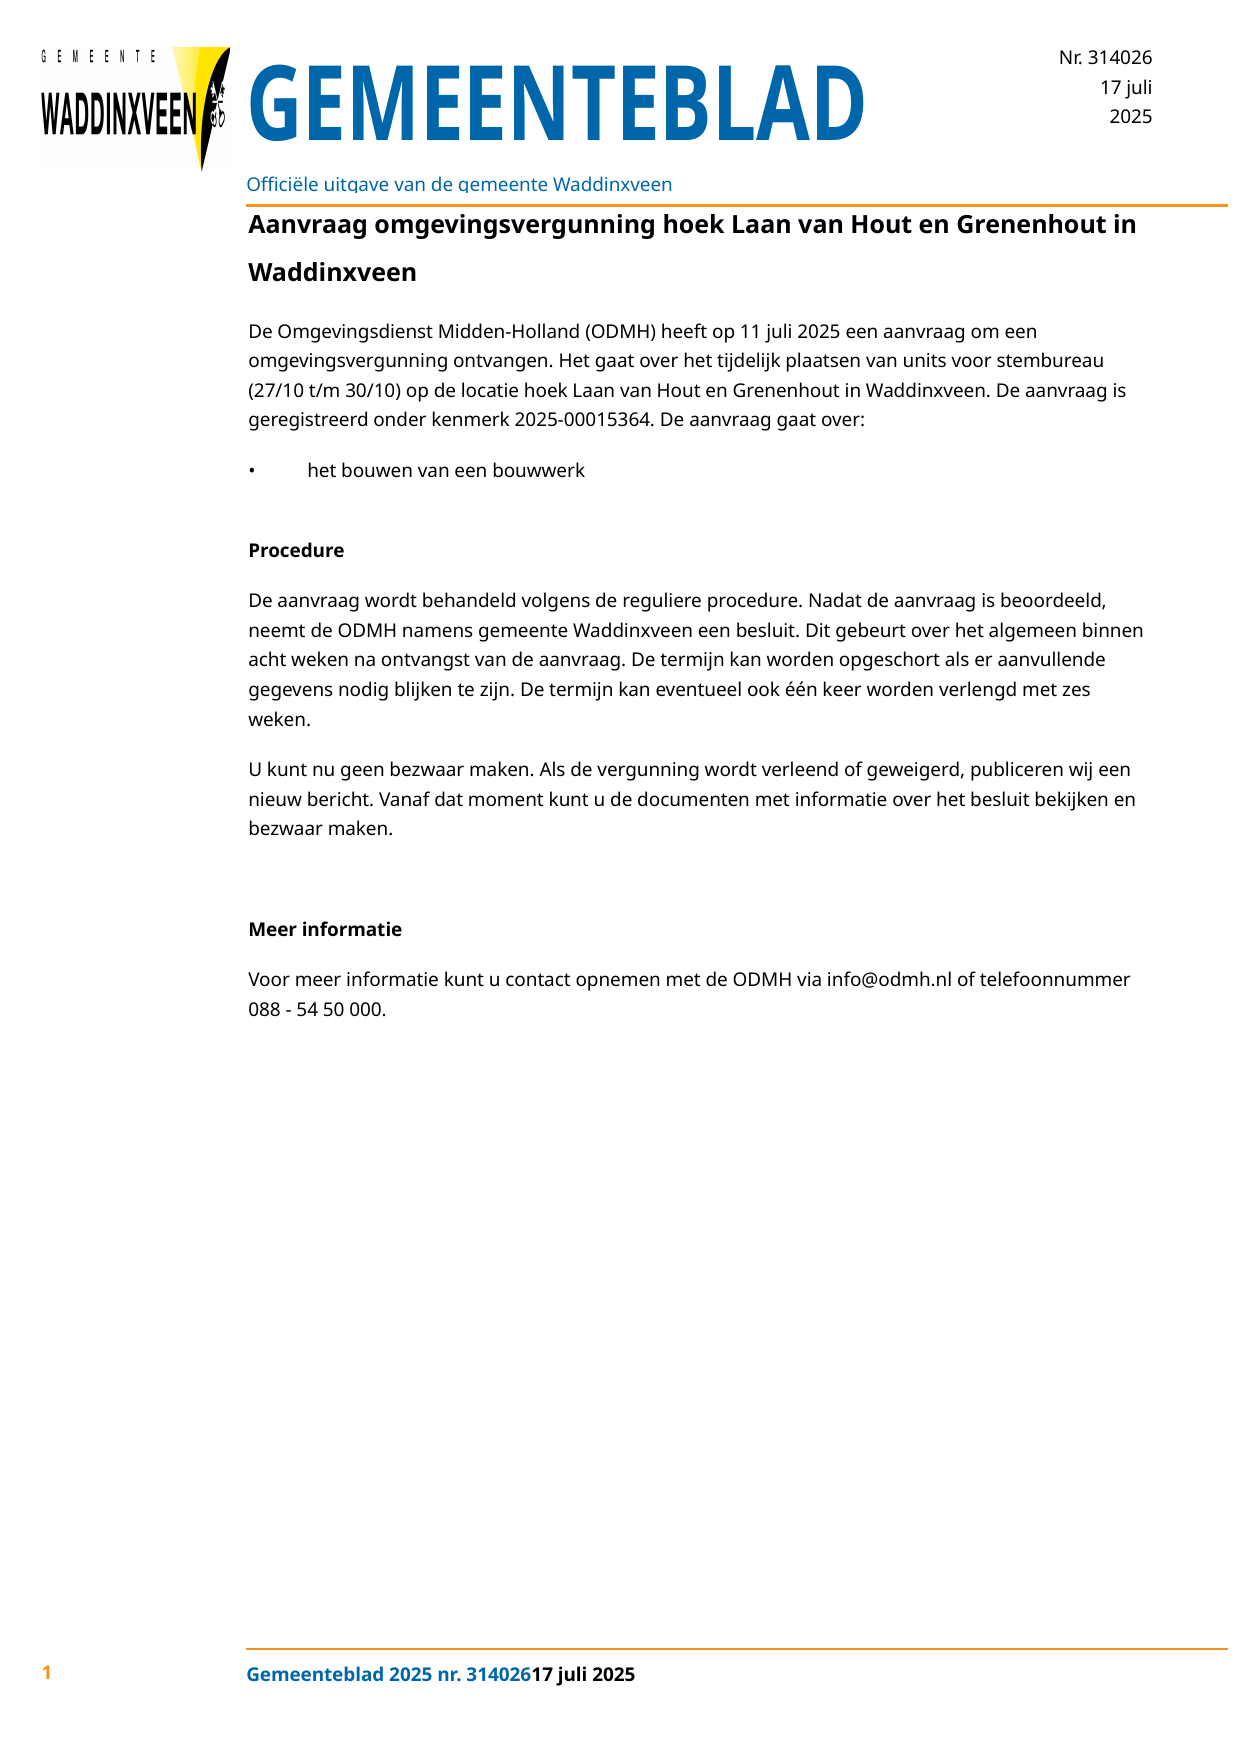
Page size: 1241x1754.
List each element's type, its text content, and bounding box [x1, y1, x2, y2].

text De aanvraag wordt behandeld volgens de reguliere procedure. Nadat de aanvraag is beoordeeld, neemt de ODMH namens gemeente Waddinxveen een besluit. Dit gebeurt over het algemeen binnen acht weken na ontvangst van de aanvraag. De termijn kan worden opgeschort als er aanvullende gegevens nodig blijken te zijn. De termijn kan eventueel ook één keer worden verlengd met zes weken. [248, 587, 1152, 732]
picture [41, 47, 231, 172]
text Voor meer informatie kunt u contact opnemen met de ODMH via info@odmh.nl of telefoonnummer 088 - 54 50 000. [248, 967, 1152, 1022]
text De Omgevingsdienst Midden-Holland (ODMH) heeft op 11 juli 2025 een aanvraag om een omgevingsvergunning ontvangen. Het gaat over het tijdelijk plaatsen van units voor stembureau (27/10 t/m 30/10) op de locatie hoek Laan van Hout en Grenenhout in Waddinxveen. De aanvraag is geregistreerd onder kenmerk 2025-00015364. De aanvraag gaat over: [248, 318, 1152, 432]
list het bouwen van een bouwwerk [248, 457, 1152, 483]
text Meer informatie [248, 916, 1152, 942]
text U kunt nu geen bezwaar maken. Als de vergunning wordt verleend of geweigerd, publiceren wij een nieuw bericht. Vanaf dat moment kunt u de documenten met informatie over het besluit bekijken en bezwaar maken. [248, 756, 1152, 841]
text Aanvraag omgevingsvergunning hoek Laan van Hout en Grenenhout in Waddinxveen [248, 207, 1152, 288]
text Procedure [248, 537, 1152, 563]
